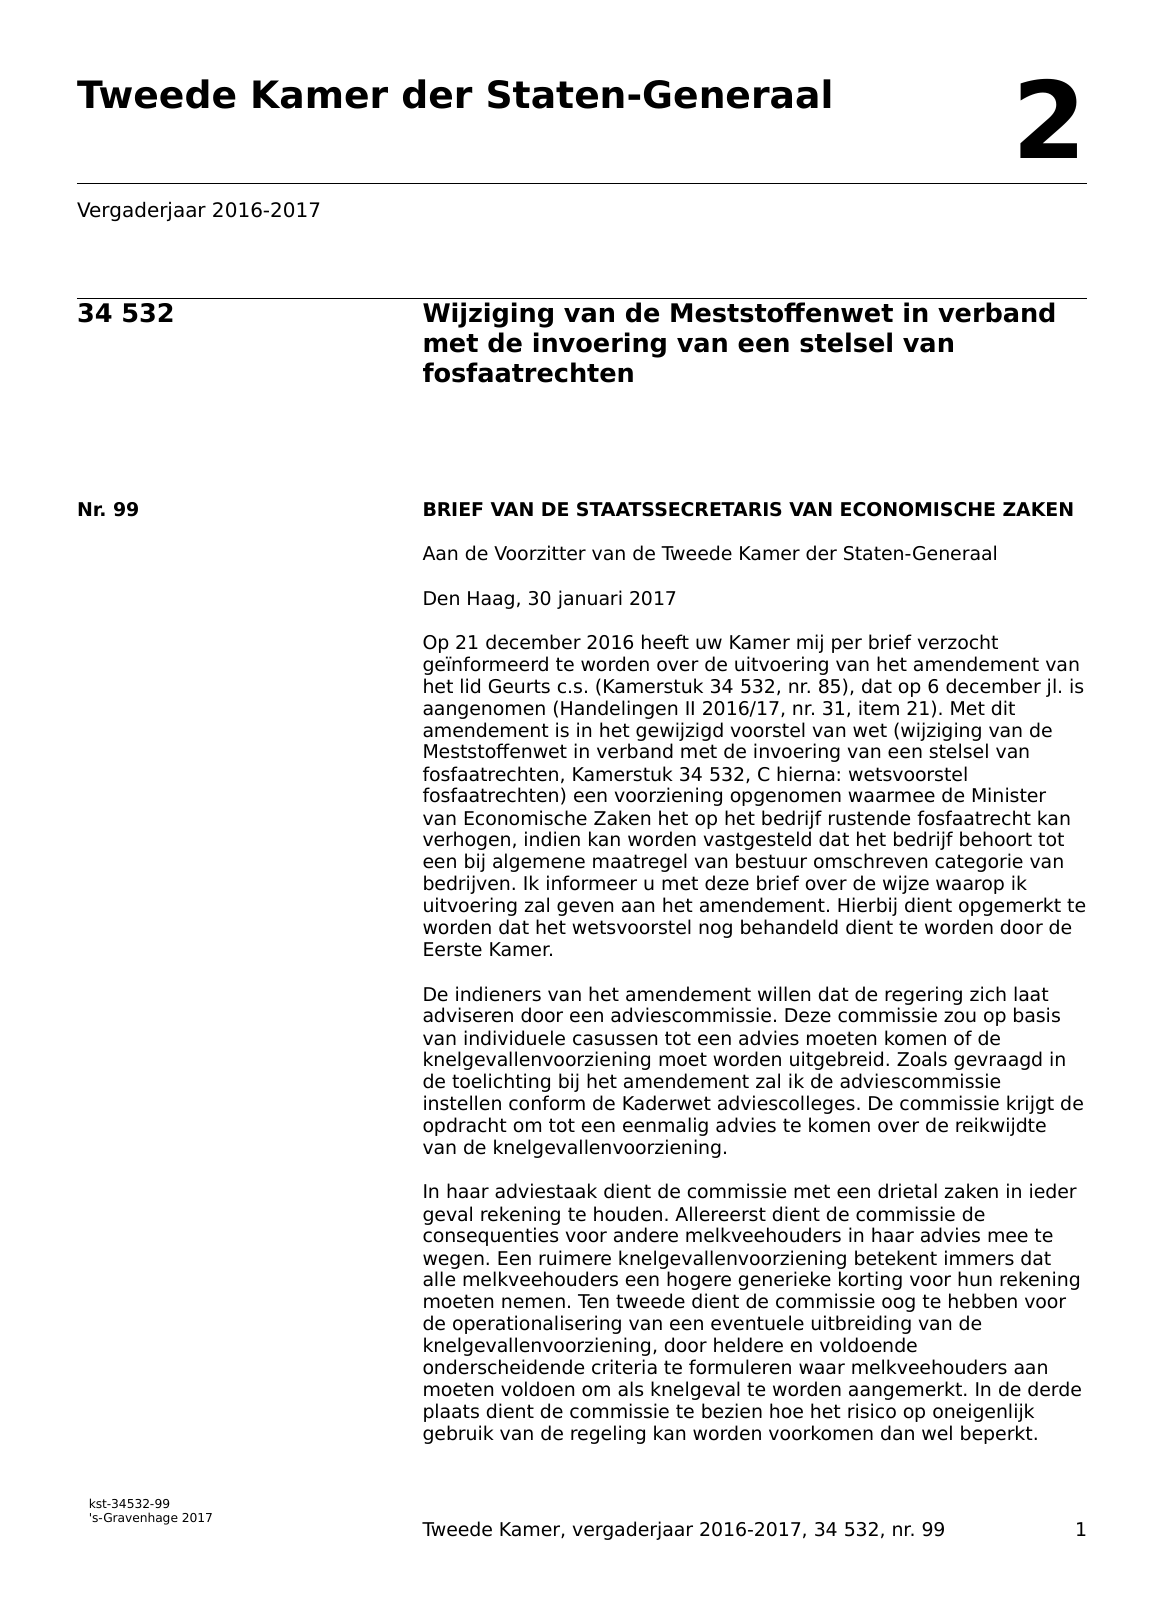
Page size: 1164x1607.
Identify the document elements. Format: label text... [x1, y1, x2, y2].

subtitle Nr. 99 BRIEF VAN DE STAATSSECRETARIS VAN ECONOMISCHE ZAKEN [77, 499, 1087, 521]
text Aan de Voorzitter van de Tweede Kamer der Staten-Generaal [422, 543, 1087, 565]
subtitle 34 532 Wijziging van de Meststoffenwet in verband met de invoering van een stelsel van fosfaatrechten [77, 299, 1087, 388]
text In haar adviestaak dient de commissie met een drietal zaken in ieder geval rekening te houden. Allereerst dient de commissie de consequenties voor andere melkveehouders in haar advies mee te wegen. Een ruimere knelgevallenvoorziening betekent immers dat alle melkveehouders een hogere generieke korting voor hun rekening moeten nemen. Ten tweede dient de commissie oog te hebben voor de operationalisering van een eventuele uitbreiding van de knelgevallenvoorziening, door heldere en voldoende onderscheidende criteria te formuleren waar melkveehouders aan moeten voldoen om als knelgeval te worden aangemerkt. In de derde plaats dient de commissie te bezien hoe het risico op oneigenlijk gebruik van de regeling kan worden voorkomen dan wel beperkt. [422, 1181, 1087, 1445]
text Den Haag, 30 januari 2017 [422, 587, 1087, 609]
text kst-34532-99 [88, 1497, 323, 1511]
text 's-Gravenhage 2017 [88, 1511, 323, 1525]
table_header Tweede Kamer der Staten-Generaal [77, 59, 886, 183]
text Op 21 december 2016 heeft uw Kamer mij per brief verzocht geïnformeerd te worden over de uitvoering van het amendement van het lid Geurts c.s. (Kamerstuk 34 532, nr. 85), dat op 6 december jl. is aangenomen (Handelingen II 2016/17, nr. 31, item 21). Met dit amendement is in het gewijzigd voorstel van wet (wijziging van de Meststoffenwet in verband met de invoering van een stelsel van fosfaatrechten, Kamerstuk 34 532, C hierna: wetsvoorstel fosfaatrechten) een voorziening opgenomen waarmee de Minister van Economische Zaken het op het bedrijf rustende fosfaatrecht kan verhogen, indien kan worden vastgesteld dat het bedrijf behoort tot een bij algemene maatregel van bestuur omschreven categorie van bedrijven. Ik informeer u met deze brief over de wijze waarop ik uitvoering zal geven aan het amendement. Hierbij dient opgemerkt te worden dat het wetsvoorstel nog behandeld dient te worden door de Eerste Kamer. [422, 632, 1087, 961]
text De indieners van het amendement willen dat de regering zich laat adviseren door een adviescommissie. Deze commissie zou op basis van individuele casussen tot een advies moeten komen of de knelgevallenvoorziening moet worden uitgebreid. Zoals gevraagd in de toelichting bij het amendement zal ik de adviescommissie instellen conform de Kaderwet adviescolleges. De commissie krijgt de opdracht om tot een eenmalig advies te komen over de reikwijdte van de knelgevallenvoorziening. [422, 983, 1087, 1159]
table_header 2 [886, 59, 1087, 183]
table_cell Vergaderjaar 2016-2017 [77, 184, 1087, 298]
